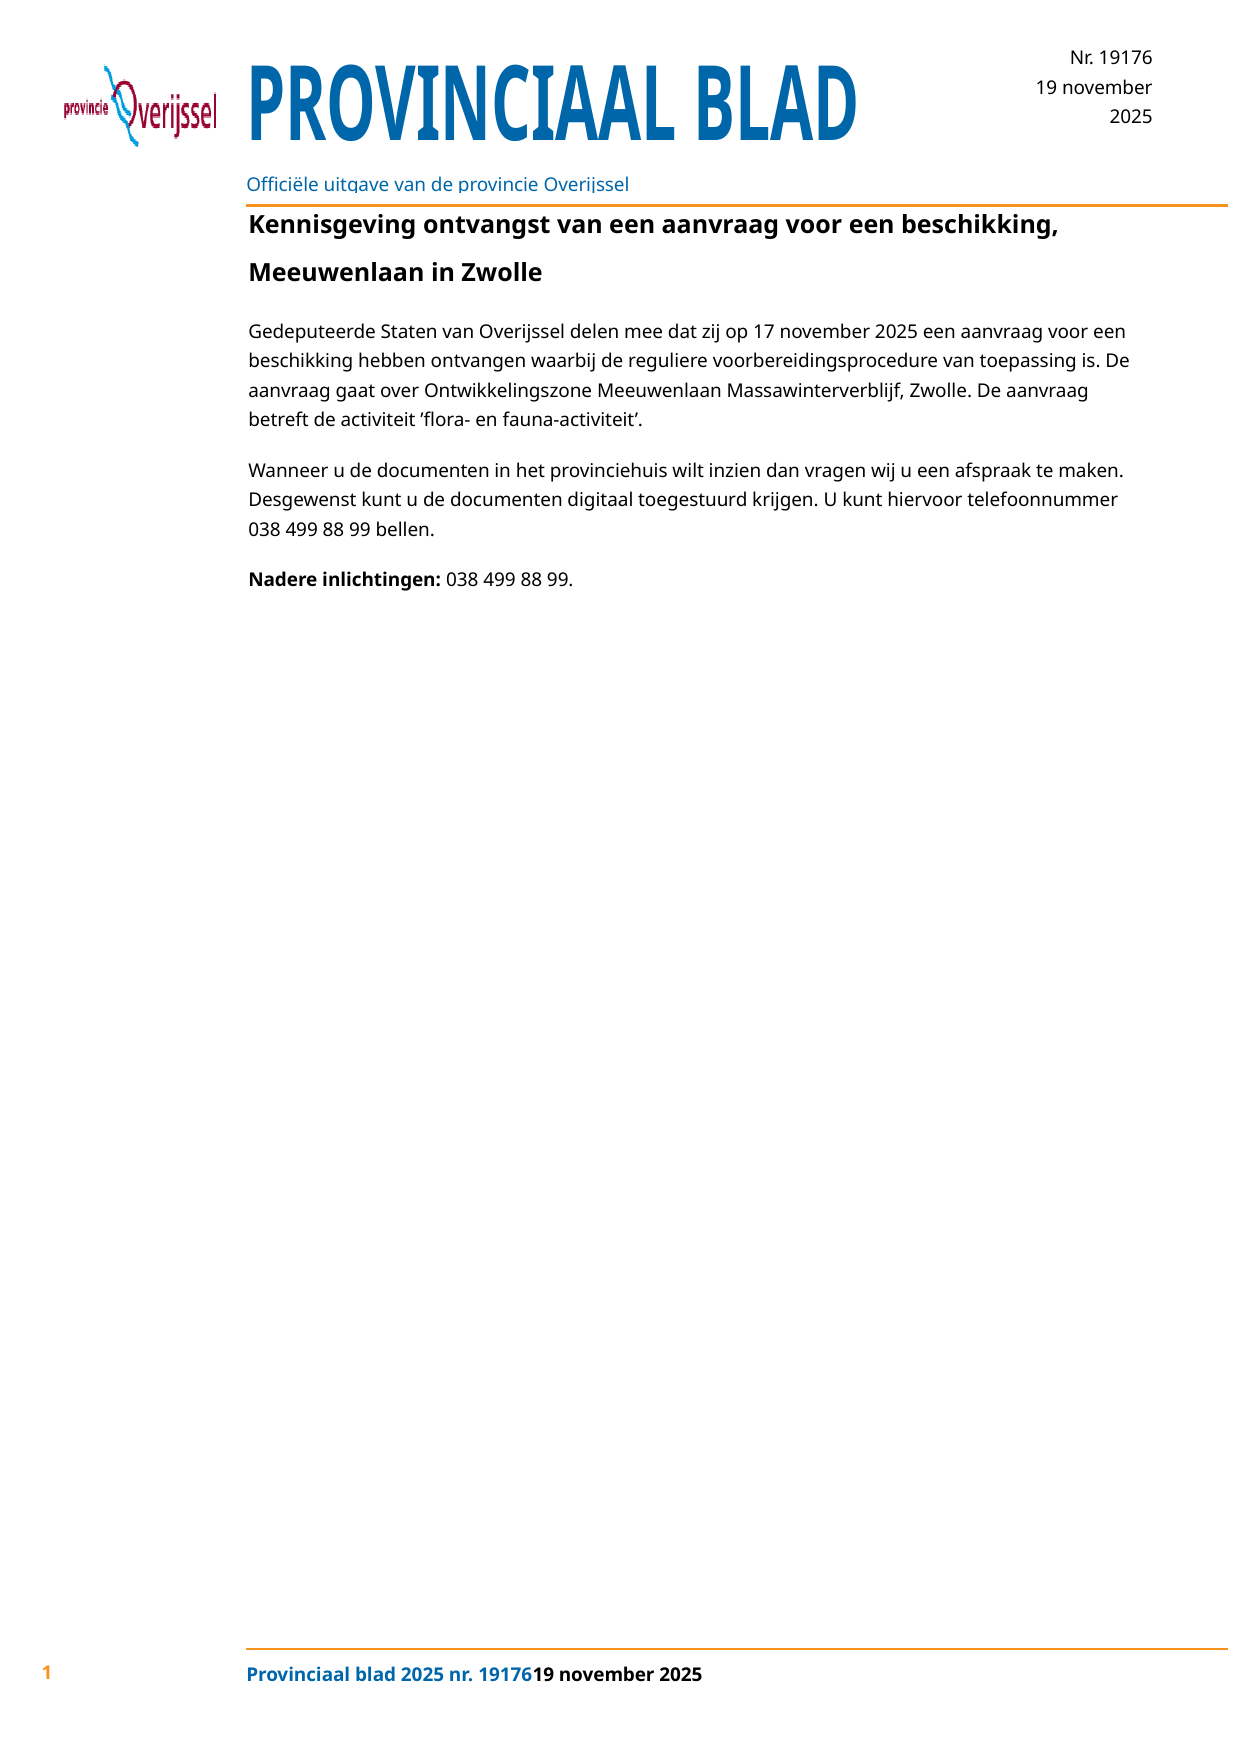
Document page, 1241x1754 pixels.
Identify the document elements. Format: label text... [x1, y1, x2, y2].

text Wanneer u de documenten in het provinciehuis wilt inzien dan vragen wij u een afspraak te maken. Desgewenst kunt u de documenten digitaal toegestuurd krijgen. U kunt hiervoor telefoonnummer 038 499 88 99 bellen. [248, 457, 1152, 542]
text Nadere inlichtingen: 038 499 88 99. [248, 567, 1152, 592]
text Gedeputeerde Staten van Overijssel delen mee dat zij op 17 november 2025 een aanvraag voor een beschikking hebben ontvangen waarbij de reguliere voorbereidingsprocedure van toepassing is. De aanvraag gaat over Ontwikkelingszone Meeuwenlaan Massawinterverblijf, Zwolle. De aanvraag betreft de activiteit ’flora- en fauna-activiteit’. [248, 318, 1152, 432]
text Kennisgeving ontvangst van een aanvraag voor een beschikking, Meeuwenlaan in Zwolle [248, 207, 1152, 288]
picture [41, 47, 231, 172]
